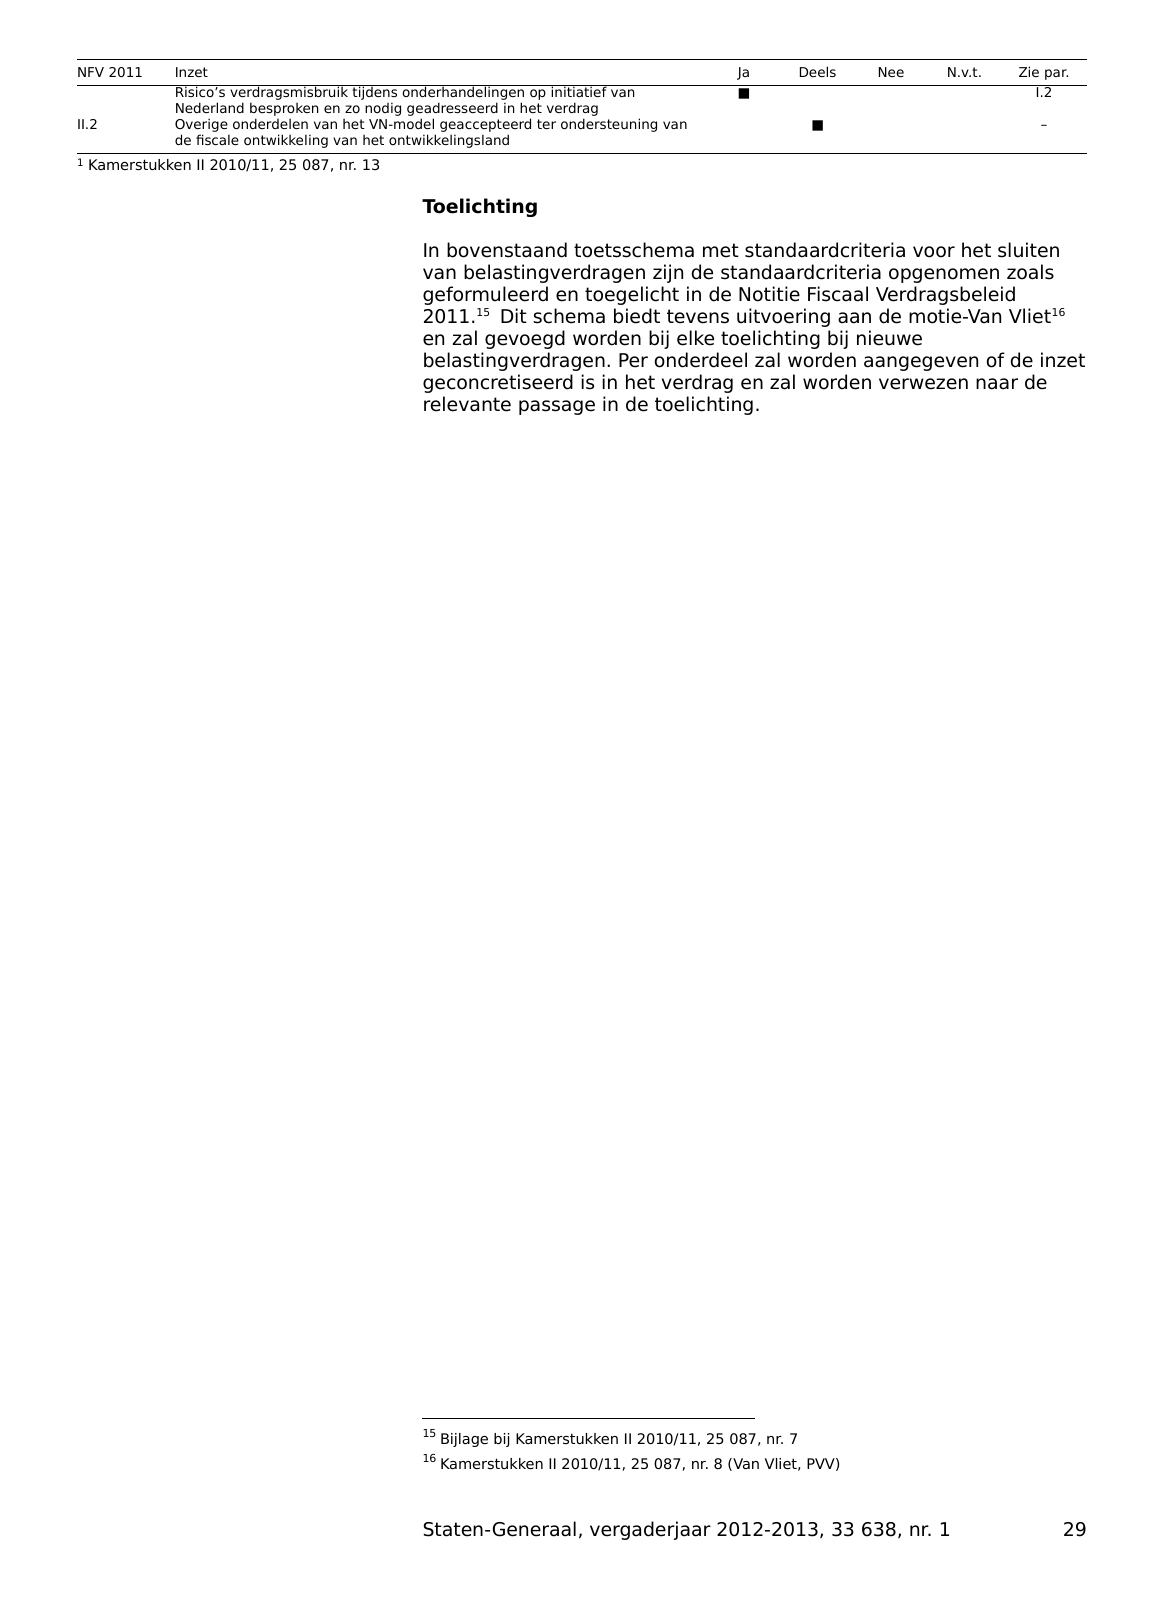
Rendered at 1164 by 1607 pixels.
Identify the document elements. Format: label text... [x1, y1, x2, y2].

text In bovenstaand toetsschema met standaardcriteria voor het sluiten van belastingverdragen zijn de standaardcriteria opgenomen zoals geformuleerd en toegelicht in de Notitie Fiscaal Verdragsbeleid 2011. Dit schema biedt tevens uitvoering aan de motie-Van Vliet en zal gevoegd worden bij elke toelichting bij nieuwe belastingverdragen. Per onderdeel zal worden aangegeven of de inzet geconcretiseerd is in het verdrag en zal worden verwezen naar de relevante passage in de toelichting. [422, 240, 1087, 416]
table_header N.v.t. [928, 60, 1001, 85]
table_header Deels [781, 60, 854, 85]
table_cell [781, 86, 854, 117]
table_cell Risico’s verdragsmisbruik tijdens onderhandelingen op initiatief van Nederland besproken en zo nodig geadresseerd in het verdrag [169, 86, 707, 117]
text Bijlage bij Kamerstukken II 2010/11, 25 087, nr. 7 [422, 1427, 1087, 1449]
table_cell Overige onderdelen van het VN-model geaccepteerd ter ondersteuning van de fiscale ontwikkeling van het ontwikkelingsland [169, 117, 707, 153]
table_cell – [1001, 117, 1087, 153]
table_cell 1 Kamerstukken II 2010/11, 25 087, nr. 13 [77, 154, 1087, 174]
table_header Nee [854, 60, 927, 85]
table_header NFV 2011 [77, 60, 168, 85]
table_header Ja [707, 60, 781, 85]
table_cell ■ [781, 117, 854, 153]
table_cell I.2 [1001, 86, 1087, 117]
text Toelichting [422, 196, 1087, 218]
table_cell ■ [707, 86, 781, 117]
table_header Zie par. [1001, 60, 1087, 85]
table_cell [854, 86, 927, 117]
table_cell [77, 86, 168, 117]
table_cell [928, 117, 1001, 153]
table_cell II.2 [77, 117, 168, 153]
text Kamerstukken II 2010/11, 25 087, nr. 8 (Van Vliet, PVV) [422, 1452, 1087, 1474]
table_cell [928, 86, 1001, 117]
table_header Inzet [169, 60, 707, 85]
table_cell [707, 117, 781, 153]
table_cell [854, 117, 927, 153]
